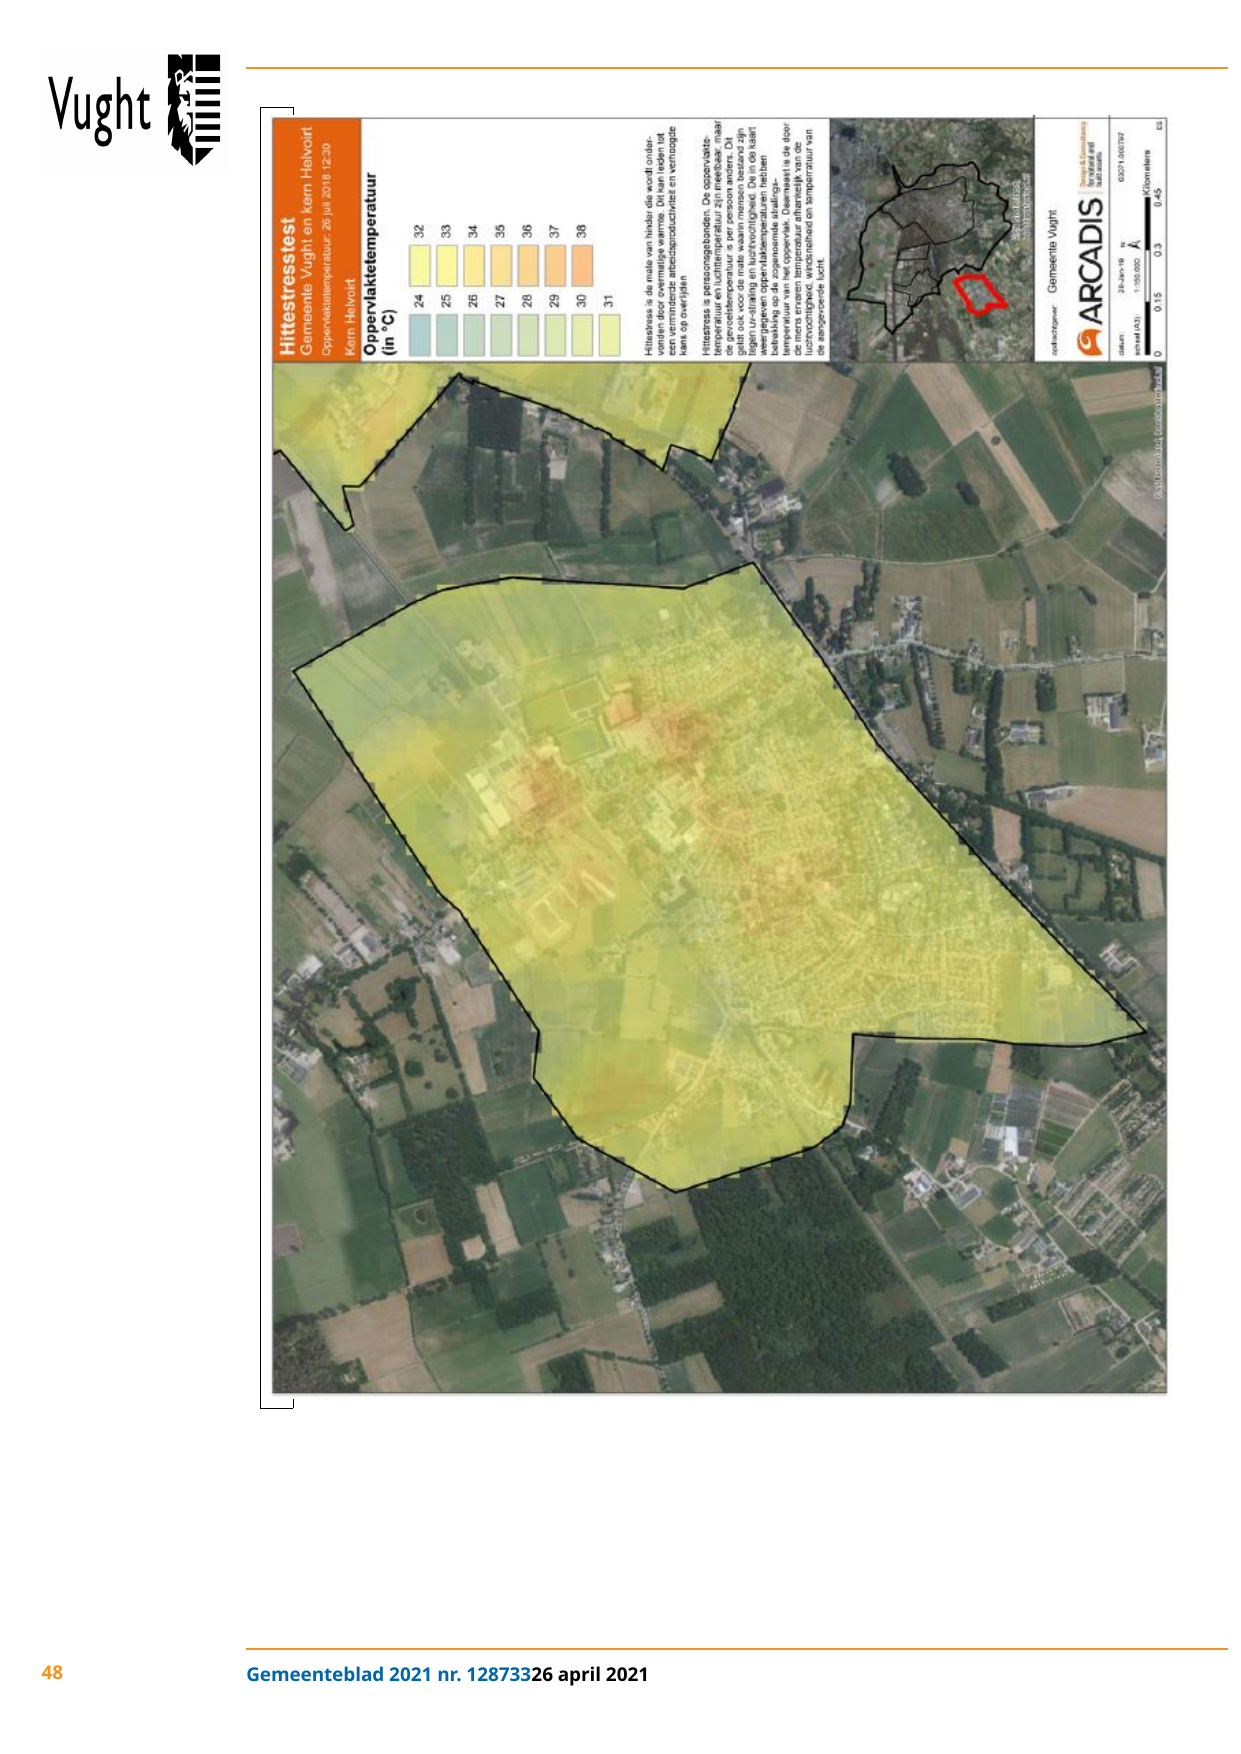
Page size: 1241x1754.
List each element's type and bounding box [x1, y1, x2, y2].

picture [268, 115, 1173, 1399]
picture [41, 47, 231, 172]
